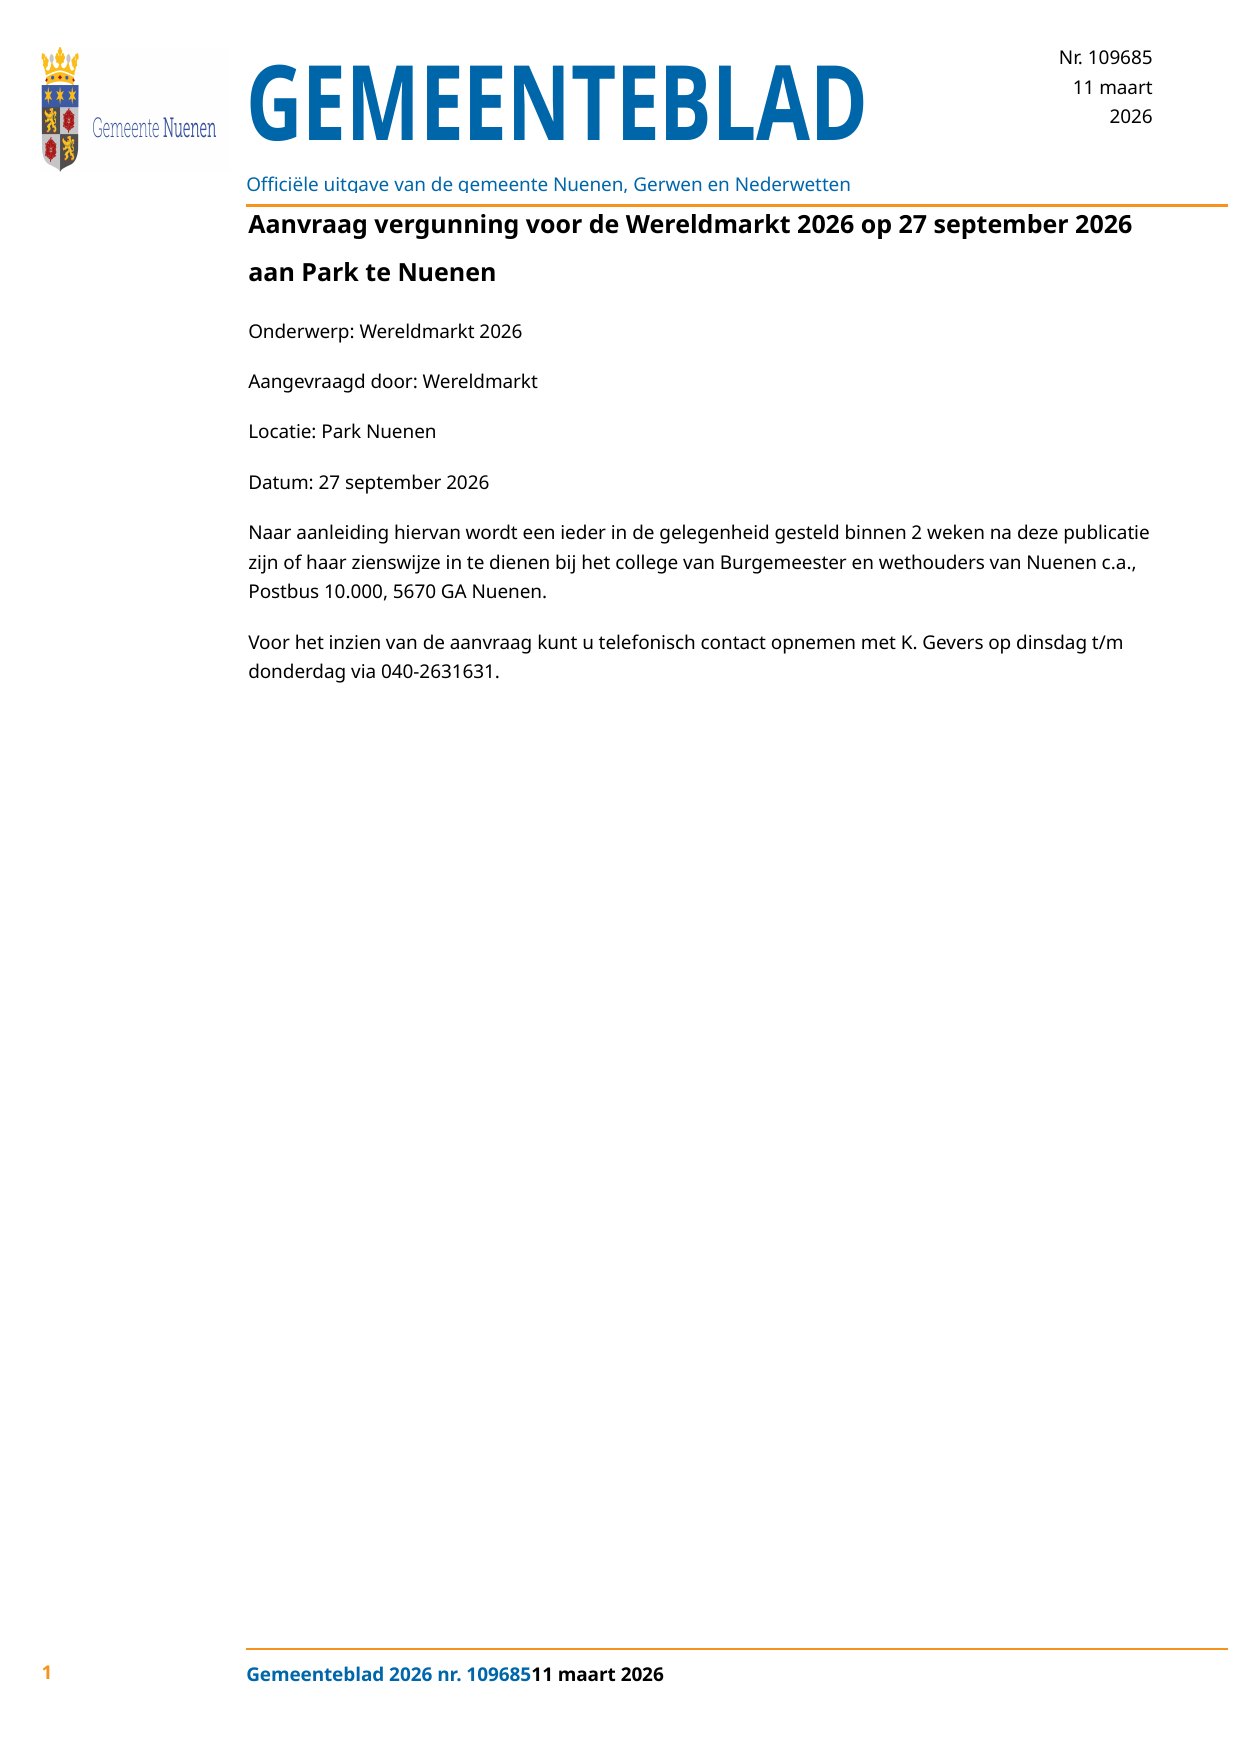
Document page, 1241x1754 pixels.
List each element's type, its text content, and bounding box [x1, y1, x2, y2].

text Voor het inzien van de aanvraag kunt u telefonisch contact opnemen met K. Gevers op dinsdag t/m donderdag via 040-2631631. [248, 629, 1152, 684]
text Datum: 27 september 2026 [248, 469, 1152, 495]
text Aanvraag vergunning voor de Wereldmarkt 2026 op 27 september 2026 aan Park te Nuenen [248, 207, 1152, 288]
text Naar aanleiding hiervan wordt een ieder in de gelegenheid gesteld binnen 2 weken na deze publicatie zijn of haar zienswijze in te dienen bij het college van Burgemeester en wethouders van Nuenen c.a., Postbus 10.000, 5670 GA Nuenen. [248, 519, 1152, 604]
text Locatie: Park Nuenen [248, 419, 1152, 444]
text Aangevraagd door: Wereldmarkt [248, 368, 1152, 394]
picture [41, 47, 231, 172]
text Onderwerp: Wereldmarkt 2026 [248, 318, 1152, 344]
